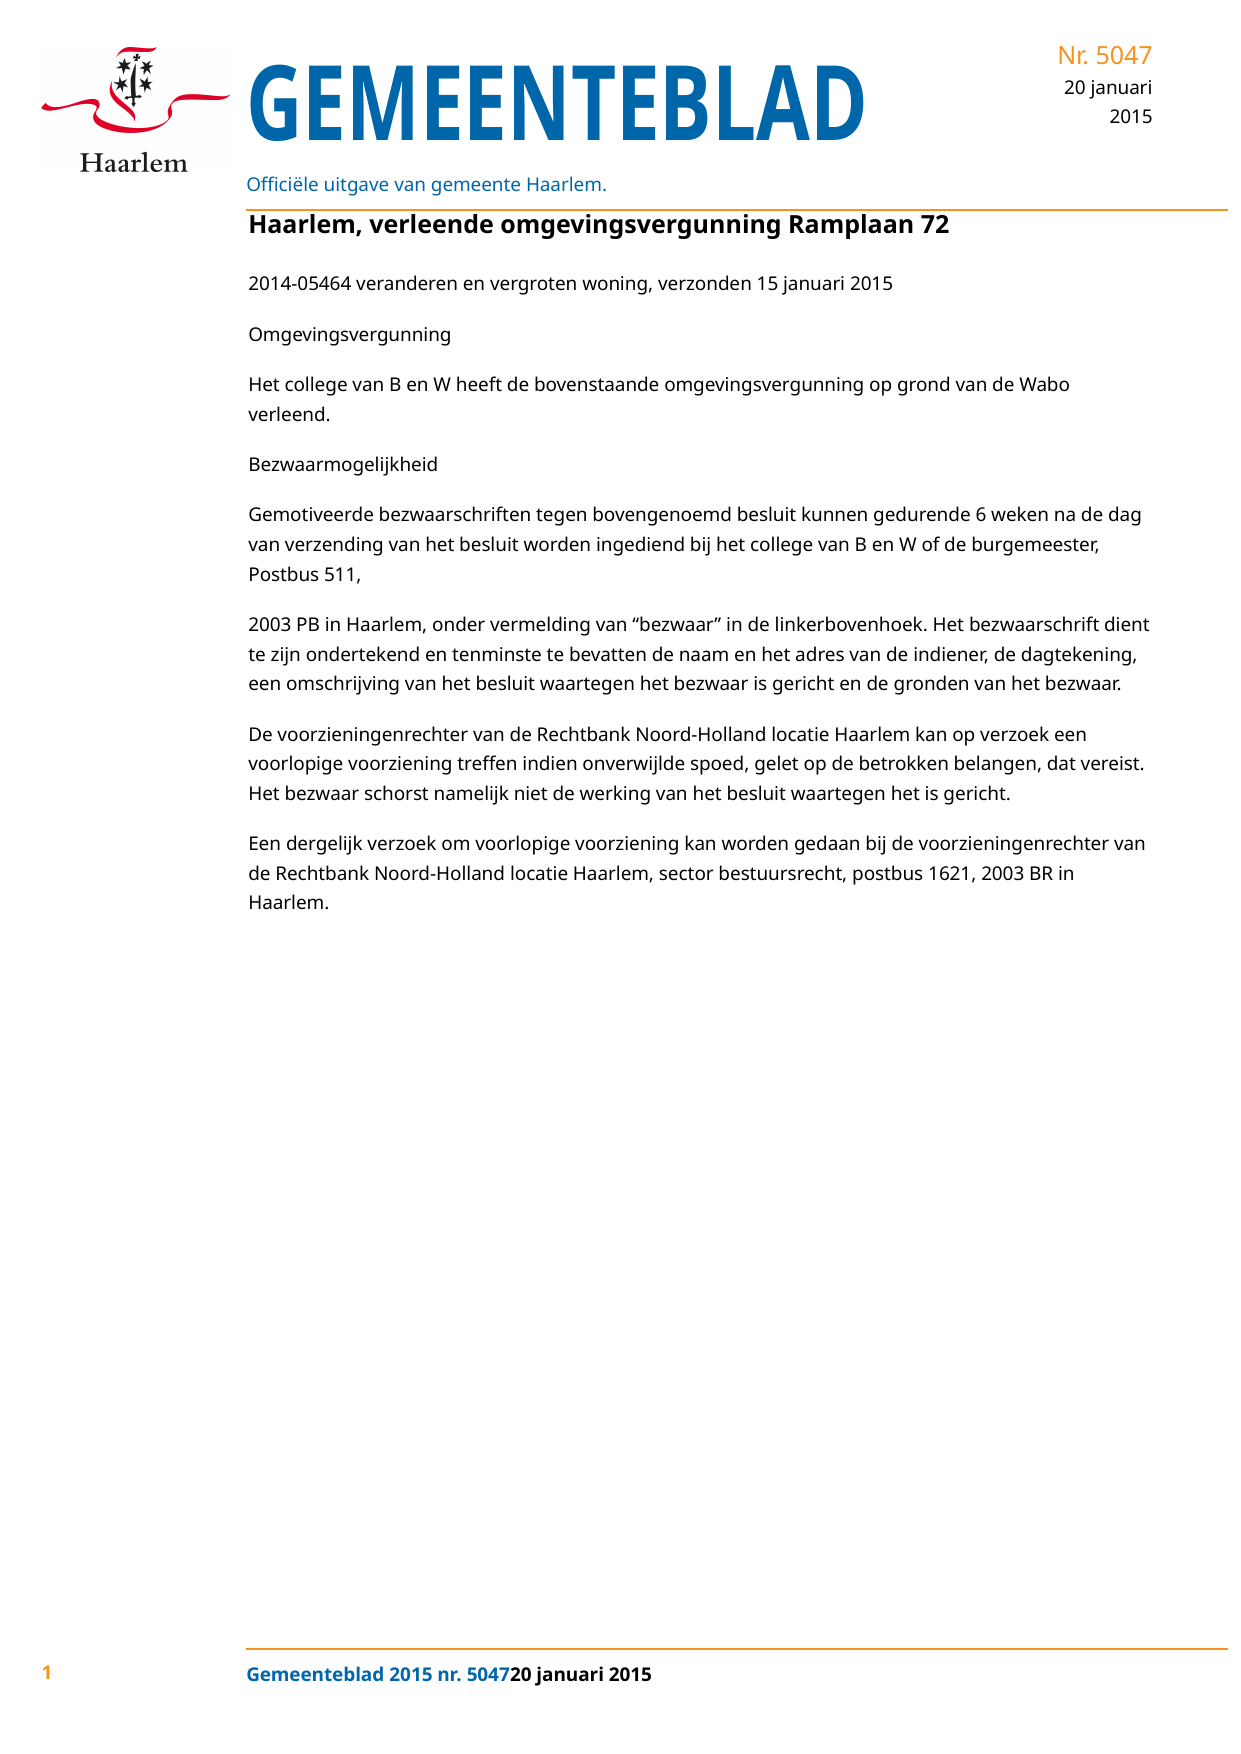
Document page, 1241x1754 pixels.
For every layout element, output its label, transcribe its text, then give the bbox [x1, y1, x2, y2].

text Bezwaarmogelijkheid [248, 451, 1152, 477]
text Het college van B en W heeft de bovenstaande omgevingsvergunning op grond van de Wabo verleend. [248, 371, 1152, 426]
text Een dergelijk verzoek om voorlopige voorziening kan worden gedaan bij de voorzieningenrechter van de Rechtbank Noord-Holland locatie Haarlem, sector bestuursrecht, postbus 1621, 2003 BR in Haarlem. [248, 830, 1152, 915]
text Omgevingsvergunning [248, 321, 1152, 346]
picture [41, 47, 231, 172]
text De voorzieningenrechter van de Rechtbank Noord-Holland locatie Haarlem kan op verzoek een voorlopige voorziening treffen indien onverwijlde spoed, gelet op de betrokken belangen, dat vereist. Het bezwaar schorst namelijk niet de werking van het besluit waartegen het is gericht. [248, 721, 1152, 806]
text 2014-05464 veranderen en vergroten woning, verzonden 15 januari 2015 [248, 270, 1152, 296]
text 2003 PB in Haarlem, onder vermelding van “bezwaar” in de linkerbovenhoek. Het bezwaarschrift dient te zijn ondertekend en tenminste te bevatten de naam en het adres van de indiener, de dagtekening, een omschrijving van het besluit waartegen het bezwaar is gericht en de gronden van het bezwaar. [248, 611, 1152, 696]
text Haarlem, verleende omgevingsvergunning Ramplaan 72 [248, 211, 1152, 241]
text Gemotiveerde bezwaarschriften tegen bovengenoemd besluit kunnen gedurende 6 weken na de dag van verzending van het besluit worden ingediend bij het college van B en W of de burgemeester, Postbus 511, [248, 502, 1152, 586]
